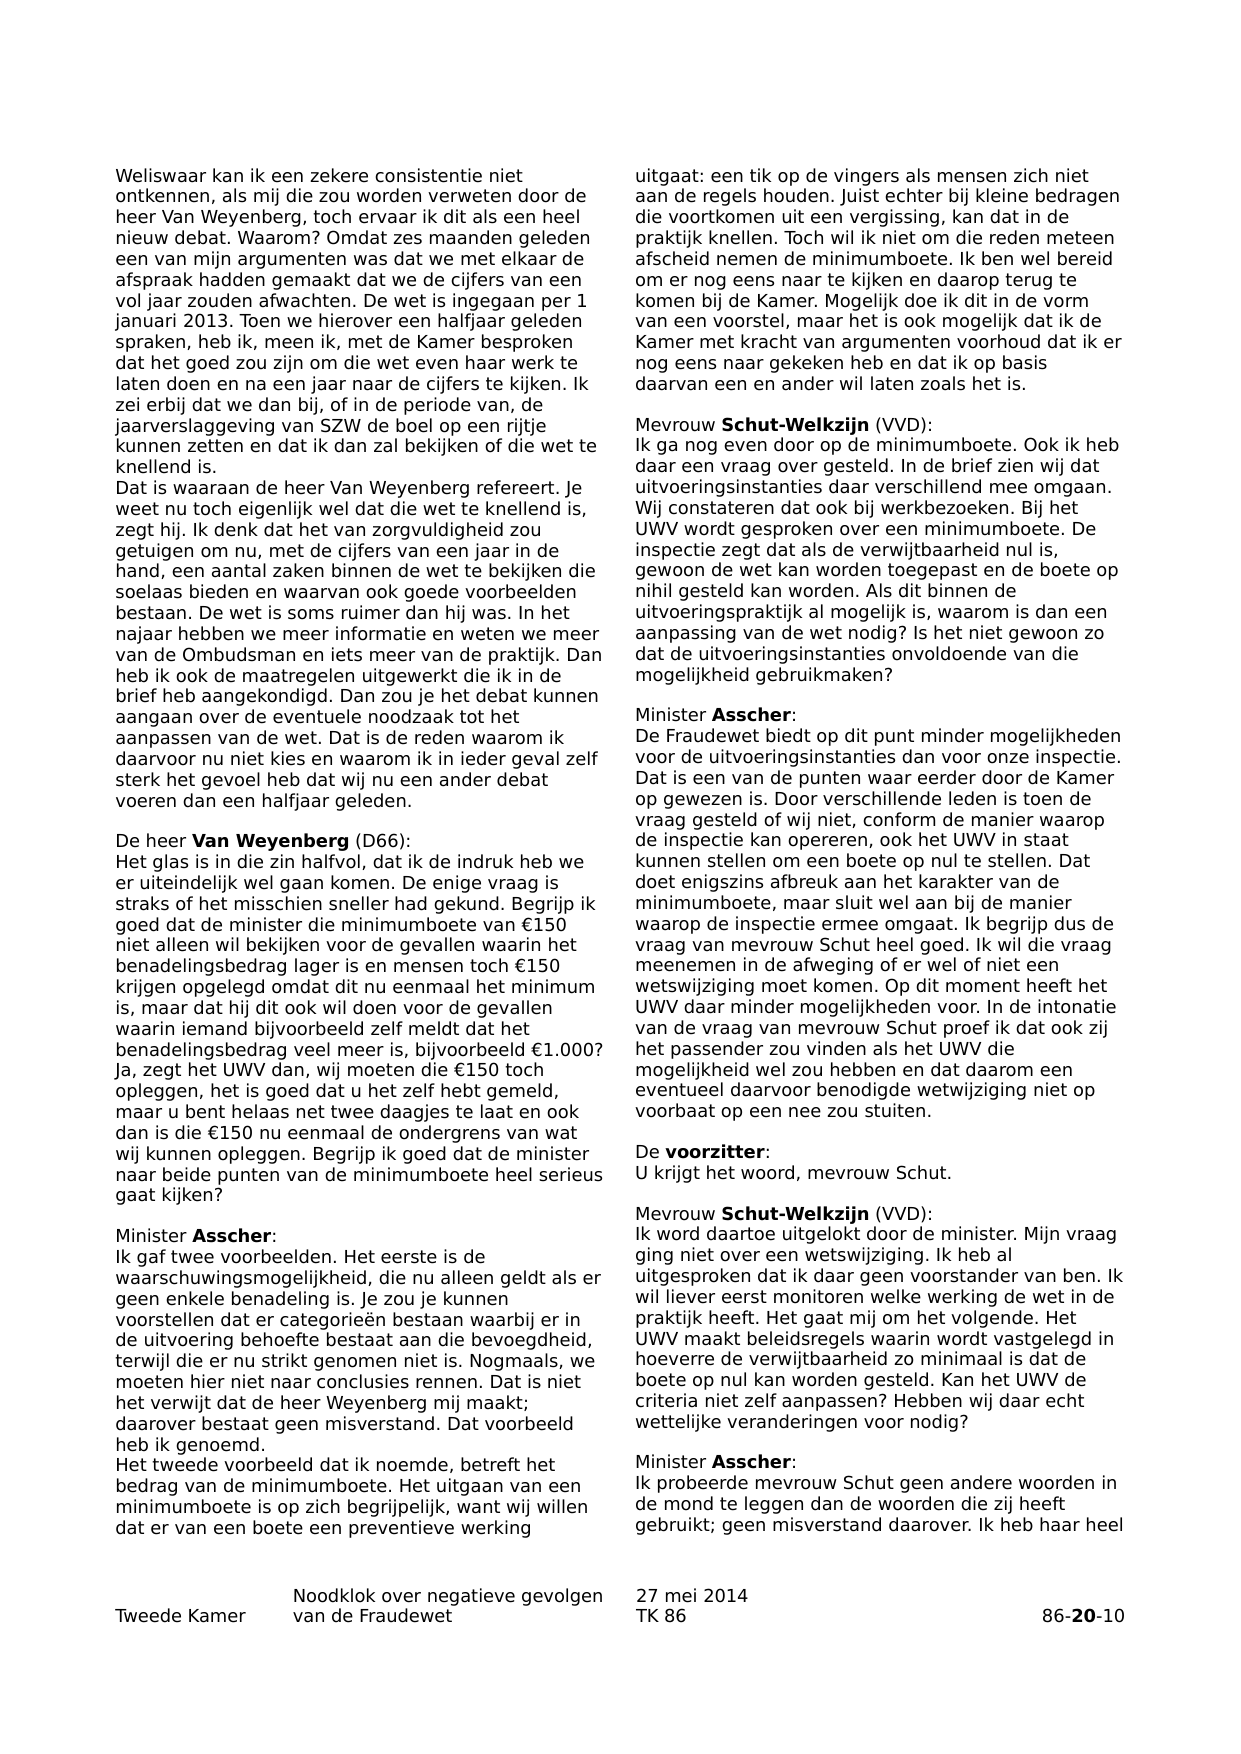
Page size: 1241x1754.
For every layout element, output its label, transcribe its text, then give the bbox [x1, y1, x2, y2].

text Dat is waaraan de heer Van Weyenberg refereert. Je weet nu toch eigenlijk wel dat die wet te knellend is, zegt hij. Ik denk dat het van zorgvuldigheid zou getuigen om nu, met de cijfers van een jaar in de hand, een aantal zaken binnen de wet te bekijken die soelaas bieden en waarvan ook goede voorbeelden bestaan. De wet is soms ruimer dan hij was. In het najaar hebben we meer informatie en weten we meer van de Ombudsman en iets meer van de praktijk. Dan heb ik ook de maatregelen uitgewerkt die ik in de brief heb aangekondigd. Dan zou je het debat kunnen aangaan over de eventuele noodzaak tot het aanpassen van de wet. Dat is de reden waarom ik daarvoor nu niet kies en waarom ik in ieder geval zelf sterk het gevoel heb dat wij nu een ander debat voeren dan een halfjaar geleden. [115, 478, 605, 811]
text De Fraudewet biedt op dit punt minder mogelijkheden voor de uitvoeringsinstanties dan voor onze inspectie. Dat is een van de punten waar eerder door de Kamer op gewezen is. Door verschillende leden is toen de vraag gesteld of wij niet, conform de manier waarop de inspectie kan opereren, ook het UWV in staat kunnen stellen om een boete op nul te stellen. Dat doet enigszins afbreuk aan het karakter van de minimumboete, maar sluit wel aan bij de manier waarop de inspectie ermee omgaat. Ik begrijp dus de vraag van mevrouw Schut heel goed. Ik wil die vraag meenemen in de afweging of er wel of niet een wetswijziging moet komen. Op dit moment heeft het UWV daar minder mogelijkheden voor. In de intonatie van de vraag van mevrouw Schut proef ik dat ook zij het passender zou vinden als het UWV die mogelijkheid wel zou hebben en dat daarom een eventueel daarvoor benodigde wetwijziging niet op voorbaat op een nee zou stuiten. [635, 726, 1125, 1122]
text Ik word daartoe uitgelokt door de minister. Mijn vraag ging niet over een wetswijziging. Ik heb al uitgesproken dat ik daar geen voorstander van ben. Ik wil liever eerst monitoren welke werking de wet in de praktijk heeft. Het gaat mij om het volgende. Het UWV maakt beleidsregels waarin wordt vastgelegd in hoeverre de verwijtbaarheid zo minimaal is dat de boete op nul kan worden gesteld. Kan het UWV de criteria niet zelf aanpassen? Hebben wij daar echt wettelijke veranderingen voor nodig? [635, 1224, 1125, 1432]
text Minister Asscher: [115, 1226, 605, 1247]
text Ik gaf twee voorbeelden. Het eerste is de waarschuwingsmogelijkheid, die nu alleen geldt als er geen enkele benadeling is. Je zou je kunnen voorstellen dat er categorieën bestaan waarbij er in de uitvoering behoefte bestaat aan die bevoegdheid, terwijl die er nu strikt genomen niet is. Nogmaals, we moeten hier niet naar conclusies rennen. Dat is niet het verwijt dat de heer Weyenberg mij maakt; daarover bestaat geen misverstand. Dat voorbeeld heb ik genoemd. [115, 1247, 605, 1455]
text Minister Asscher: [635, 705, 1125, 726]
text Ik probeerde mevrouw Schut geen andere woorden in de mond te leggen dan de woorden die zij heeft gebruikt; geen misverstand daarover. Ik heb haar heel [635, 1473, 1125, 1536]
text Het tweede voorbeeld dat ik noemde, betreft het bedrag van de minimumboete. Het uitgaan van een minimumboete is op zich begrijpelijk, want wij willen dat er van een boete een preventieve werking [115, 1455, 605, 1538]
text Het glas is in die zin halfvol, dat ik de indruk heb we er uiteindelijk wel gaan komen. De enige vraag is straks of het misschien sneller had gekund. Begrijp ik goed dat de minister die minimumboete van €150 niet alleen wil bekijken voor de gevallen waarin het benadelingsbedrag lager is en mensen toch €150 krijgen opgelegd omdat dit nu eenmaal het minimum is, maar dat hij dit ook wil doen voor de gevallen waarin iemand bijvoorbeeld zelf meldt dat het benadelingsbedrag veel meer is, bijvoorbeeld €1.000? Ja, zegt het UWV dan, wij moeten die €150 toch opleggen, het is goed dat u het zelf hebt gemeld, maar u bent helaas net twee daagjes te laat en ook dan is die €150 nu eenmaal de ondergrens van wat wij kunnen opleggen. Begrijp ik goed dat de minister naar beide punten van de minimumboete heel serieus gaat kijken? [115, 852, 605, 1206]
text Minister Asscher: [635, 1452, 1125, 1473]
text Mevrouw Schut-Welkzijn (VVD): [635, 1203, 1125, 1224]
text Mevrouw Schut-Welkzijn (VVD): [635, 414, 1125, 435]
text Weliswaar kan ik een zekere consistentie niet ontkennen, als mij die zou worden verweten door de heer Van Weyenberg, toch ervaar ik dit als een heel nieuw debat. Waarom? Omdat zes maanden geleden een van mijn argumenten was dat we met elkaar de afspraak hadden gemaakt dat we de cijfers van een vol jaar zouden afwachten. De wet is ingegaan per 1 januari 2013. Toen we hierover een halfjaar geleden spraken, heb ik, meen ik, met de Kamer besproken dat het goed zou zijn om die wet even haar werk te laten doen en na een jaar naar de cijfers te kijken. Ik zei erbij dat we dan bij, of in de periode van, de jaarverslaggeving van SZW de boel op een rijtje kunnen zetten en dat ik dan zal bekijken of die wet te knellend is. [115, 165, 605, 478]
text U krijgt het woord, mevrouw Schut. [635, 1162, 1125, 1183]
text De heer Van Weyenberg (D66): [115, 831, 605, 852]
text uitgaat: een tik op de vingers als mensen zich niet aan de regels houden. Juist echter bij kleine bedragen die voortkomen uit een vergissing, kan dat in de praktijk knellen. Toch wil ik niet om die reden meteen afscheid nemen de minimumboete. Ik ben wel bereid om er nog eens naar te kijken en daarop terug te komen bij de Kamer. Mogelijk doe ik dit in de vorm van een voorstel, maar het is ook mogelijk dat ik de Kamer met kracht van argumenten voorhoud dat ik er nog eens naar gekeken heb en dat ik op basis daarvan een en ander wil laten zoals het is. [635, 165, 1125, 394]
text De voorzitter: [635, 1142, 1125, 1162]
text Ik ga nog even door op de minimumboete. Ook ik heb daar een vraag over gesteld. In de brief zien wij dat uitvoeringsinstanties daar verschillend mee omgaan. Wij constateren dat ook bij werkbezoeken. Bij het UWV wordt gesproken over een minimumboete. De inspectie zegt dat als de verwijtbaarheid nul is, gewoon de wet kan worden toegepast en de boete op nihil gesteld kan worden. Als dit binnen de uitvoeringspraktijk al mogelijk is, waarom is dan een aanpassing van de wet nodig? Is het niet gewoon zo dat de uitvoeringsinstanties onvoldoende van die mogelijkheid gebruikmaken? [635, 435, 1125, 685]
